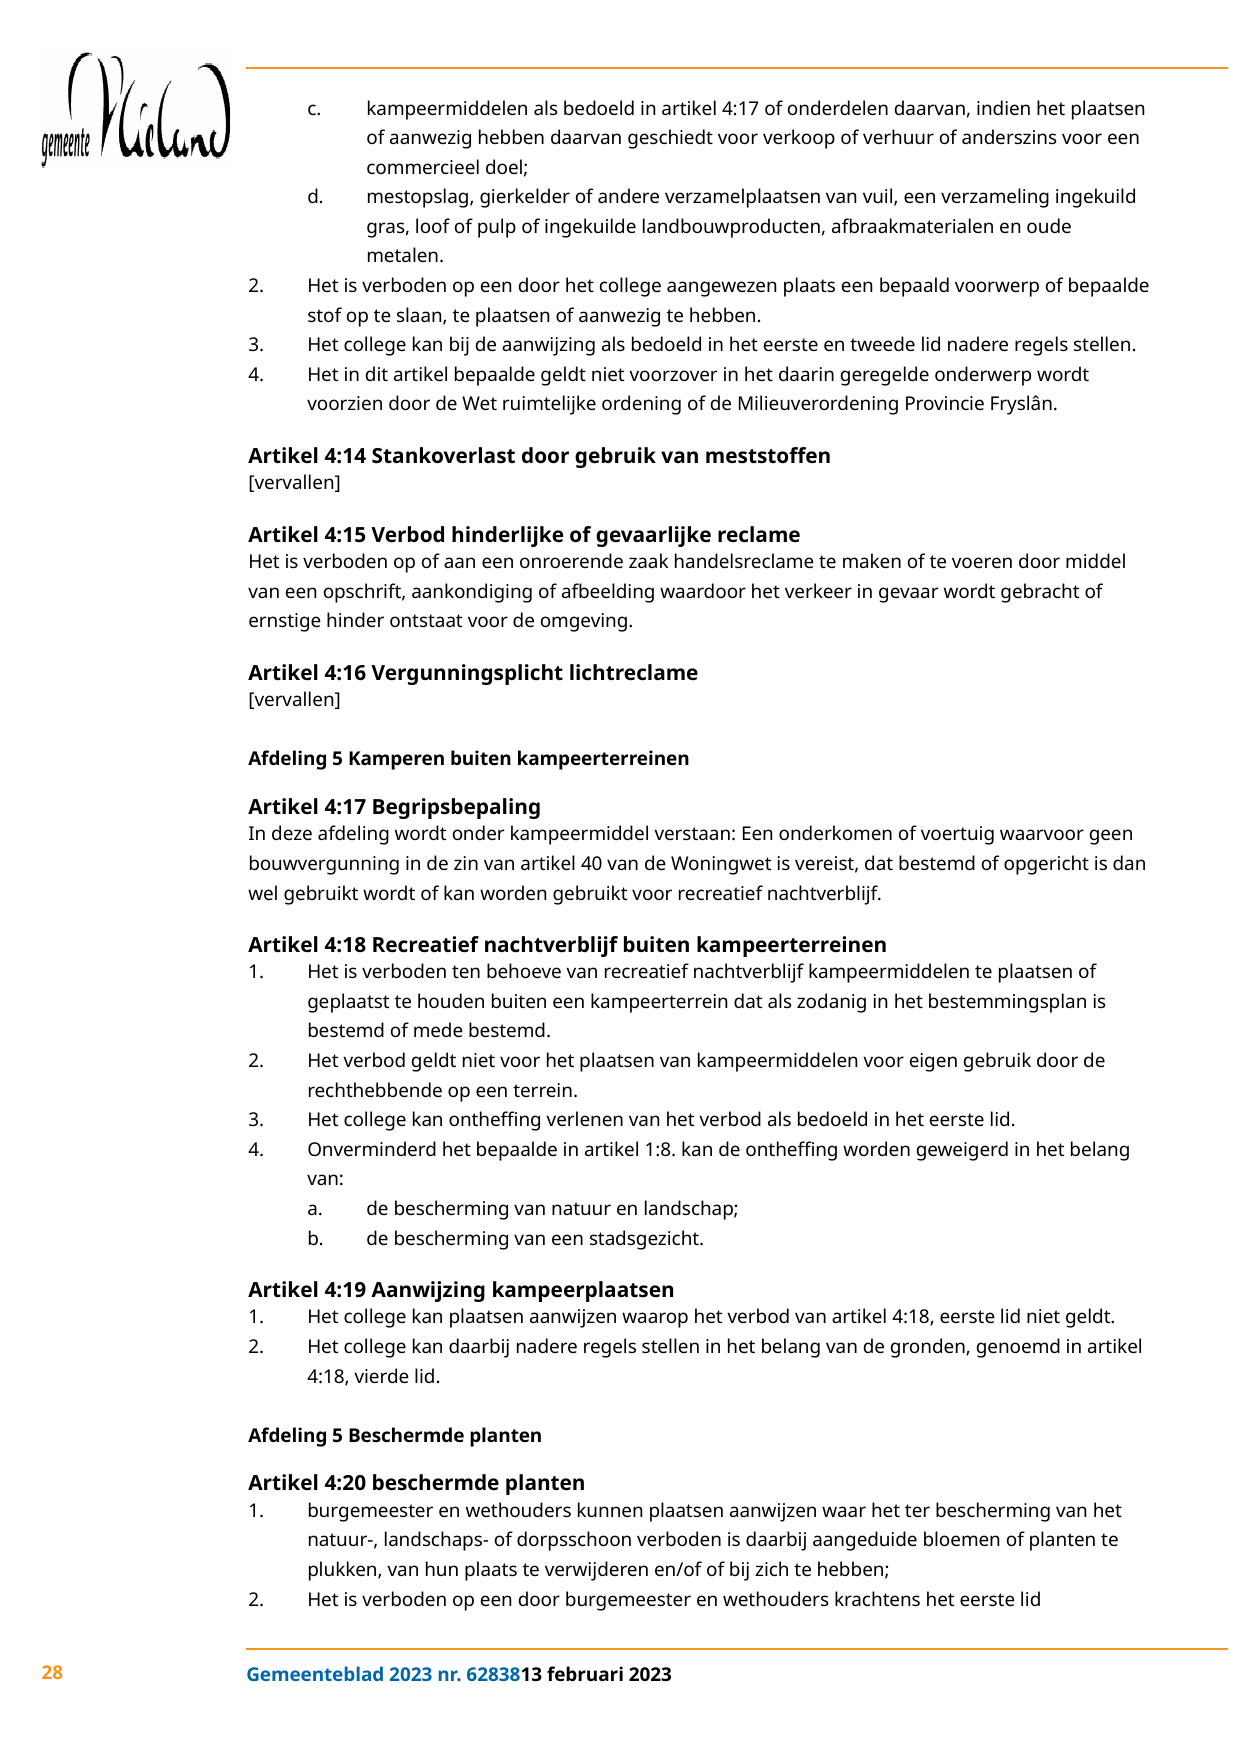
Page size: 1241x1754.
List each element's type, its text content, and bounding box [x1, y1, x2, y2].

text Artikel 4:18 Recreatief nachtverblijf buiten kampeerterreinen [248, 930, 1152, 958]
list Het is verboden op een door het college aangewezen plaats een bepaald voorwerp of bepaalde stof op te slaan, te plaatsen of aanwezig te hebben. [248, 272, 1152, 328]
list Het college kan plaatsen aanwijzen waarop het verbod van artikel 4:18, eerste lid niet geldt. [248, 1304, 1152, 1329]
list de bescherming van een stadsgezicht. [307, 1225, 1152, 1251]
text [vervallen] [248, 686, 1152, 712]
text Afdeling 5 Beschermde planten [248, 1422, 1152, 1448]
text Artikel 4:14 Stankoverlast door gebruik van meststoffen [248, 441, 1152, 469]
list mestopslag, gierkelder of andere verzamelplaatsen van vuil, een verzameling ingekuild gras, loof of pulp of ingekuilde landbouwproducten, afbraakmaterialen en oude metalen. [307, 183, 1152, 268]
list de bescherming van natuur en landschap; [307, 1195, 1152, 1221]
text [vervallen] [248, 469, 1152, 495]
text Artikel 4:15 Verbod hinderlijke of gevaarlijke reclame [248, 520, 1152, 548]
text Het is verboden op of aan een onroerende zaak handelsreclame te maken of te voeren door middel van een opschrift, aankondiging of afbeelding waardoor het verkeer in gevaar wordt gebracht of ernstige hinder ontstaat voor de omgeving. [248, 548, 1152, 633]
picture [41, 47, 231, 172]
list Het college kan daarbij nadere regels stellen in het belang van de gronden, genoemd in artikel 4:18, vierde lid. [248, 1333, 1152, 1388]
list Het college kan bij de aanwijzing als bedoeld in het eerste en tweede lid nadere regels stellen. [248, 331, 1152, 357]
text In deze afdeling wordt onder kampeermiddel verstaan: Een onderkomen of voertuig waarvoor geen bouwvergunning in de zin van artikel 40 van de Woningwet is vereist, dat bestemd of opgericht is dan wel gebruikt wordt of kan worden gebruikt voor recreatief nachtverblijf. [248, 821, 1152, 905]
list burgemeester en wethouders kunnen plaatsen aanwijzen waar het ter bescherming van het natuur-, landschaps- of dorpsschoon verboden is daarbij aangeduide bloemen of planten te plukken, van hun plaats te verwijderen en/of of bij zich te hebben; [248, 1497, 1152, 1582]
list Het is verboden op een door burgemeester en wethouders krachtens het eerste lid [248, 1586, 1152, 1611]
text Artikel 4:16 Vergunningsplicht lichtreclame [248, 658, 1152, 686]
text Artikel 4:19 Aanwijzing kampeerplaatsen [248, 1275, 1152, 1304]
list Het in dit artikel bepaalde geldt niet voorzover in het daarin geregelde onderwerp wordt voorzien door de Wet ruimtelijke ordening of de Milieuverordening Provincie Fryslân. [248, 361, 1152, 416]
text Afdeling 5 Kamperen buiten kampeerterreinen [248, 746, 1152, 771]
list Onverminderd het bepaalde in artikel 1:8. kan de ontheffing worden geweigerd in het belang van: [248, 1136, 1152, 1191]
list Het college kan ontheffing verlenen van het verbod als bedoeld in het eerste lid. [248, 1106, 1152, 1132]
text Artikel 4:20 beschermde planten [248, 1468, 1152, 1497]
text Artikel 4:17 Begripsbepaling [248, 792, 1152, 821]
list Het is verboden ten behoeve van recreatief nachtverblijf kampeermiddelen te plaatsen of geplaatst te houden buiten een kampeerterrein dat als zodanig in het bestemmingsplan is bestemd of mede bestemd. [248, 958, 1152, 1043]
list Het verbod geldt niet voor het plaatsen van kampeermiddelen voor eigen gebruik door de rechthebbende op een terrein. [248, 1047, 1152, 1103]
list kampeermiddelen als bedoeld in artikel 4:17 of onderdelen daarvan, indien het plaatsen of aanwezig hebben daarvan geschiedt voor verkoop of verhuur of anderszins voor een commercieel doel; [307, 95, 1152, 180]
